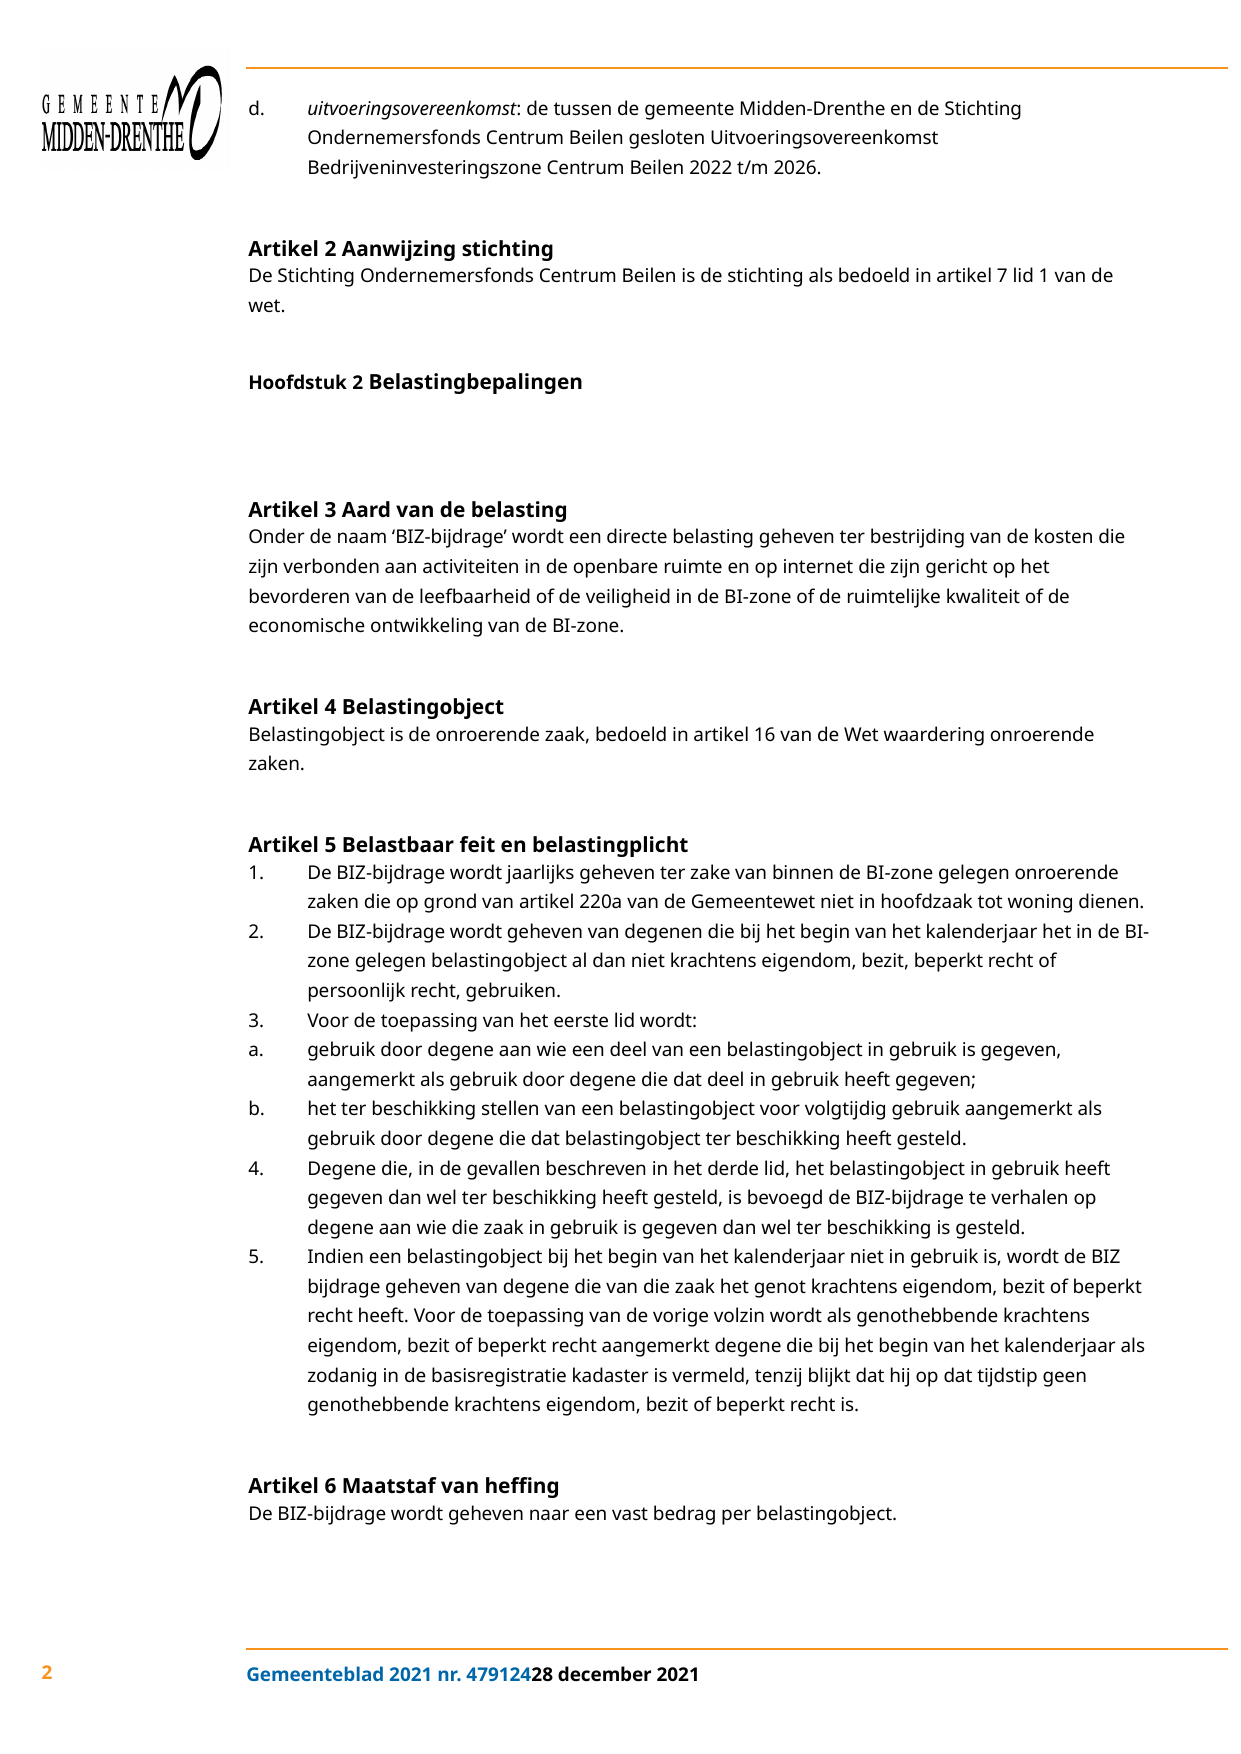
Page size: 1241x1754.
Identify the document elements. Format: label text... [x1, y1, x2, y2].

text Artikel 2 Aanwijzing stichting [248, 234, 1152, 262]
text De Stichting Ondernemersfonds Centrum Beilen is de stichting als bedoeld in artikel 7 lid 1 van de wet. [248, 262, 1152, 318]
text Artikel 5 Belastbaar feit en belastingplicht [248, 831, 1152, 859]
text Artikel 6 Maatstaf van heffing [248, 1471, 1152, 1500]
list Indien een belastingobject bij het begin van het kalenderjaar niet in gebruik is, wordt de BIZ bijdrage geheven van degene die van die zaak het genot krachtens eigendom, bezit of beperkt recht heeft. Voor de toepassing van de vorige volzin wordt als genothebbende krachtens eigendom, bezit of beperkt recht aangemerkt degene die bij het begin van het kalenderjaar als zodanig in de basisregistratie kadaster is vermeld, tenzij blijkt dat hij op dat tijdstip geen genothebbende krachtens eigendom, bezit of beperkt recht is. [248, 1243, 1152, 1417]
list De BIZ-bijdrage wordt geheven van degenen die bij het begin van het kalenderjaar het in de BI-zone gelegen belastingobject al dan niet krachtens eigendom, bezit, beperkt recht of persoonlijk recht, gebruiken. [248, 918, 1152, 1003]
text Artikel 4 Belastingobject [248, 692, 1152, 721]
list Voor de toepassing van het eerste lid wordt: [248, 1007, 1152, 1033]
text De BIZ-bijdrage wordt geheven naar een vast bedrag per belastingobject. [248, 1500, 1152, 1526]
picture [41, 47, 231, 172]
text Onder de naam ‘BIZ-bijdrage’ wordt een directe belasting geheven ter bestrijding van de kosten die zijn verbonden aan activiteiten in de openbare ruimte en op internet die zijn gericht op het bevorderen van de leefbaarheid of de veiligheid in de BI-zone of de ruimtelijke kwaliteit of de economische ontwikkeling van de BI-zone. [248, 524, 1152, 638]
list De BIZ-bijdrage wordt jaarlijks geheven ter zake van binnen de BI-zone gelegen onroerende zaken die op grond van artikel 220a van de Gemeentewet niet in hoofdzaak tot woning dienen. [248, 859, 1152, 914]
text Artikel 3 Aard van de belasting [248, 495, 1152, 524]
text Hoofdstuk 2 Belastingbepalingen [248, 367, 1152, 396]
list het ter beschikking stellen van een belastingobject voor volgtijdig gebruik aangemerkt als gebruik door degene die dat belastingobject ter beschikking heeft gesteld. [248, 1096, 1152, 1151]
text Belastingobject is de onroerende zaak, bedoeld in artikel 16 van de Wet waardering onroerende zaken. [248, 721, 1152, 776]
list Degene die, in de gevallen beschreven in het derde lid, het belastingobject in gebruik heeft gegeven dan wel ter beschikking heeft gesteld, is bevoegd de BIZ-bijdrage te verhalen op degene aan wie die zaak in gebruik is gegeven dan wel ter beschikking is gesteld. [248, 1155, 1152, 1240]
list uitvoeringsovereenkomst: de tussen de gemeente Midden-Drenthe en de Stichting Ondernemersfonds Centrum Beilen gesloten Uitvoeringsovereenkomst Bedrijveninvesteringszone Centrum Beilen 2022 t/m 2026. [248, 95, 1152, 180]
list gebruik door degene aan wie een deel van een belastingobject in gebruik is gegeven, aangemerkt als gebruik door degene die dat deel in gebruik heeft gegeven; [248, 1036, 1152, 1092]
